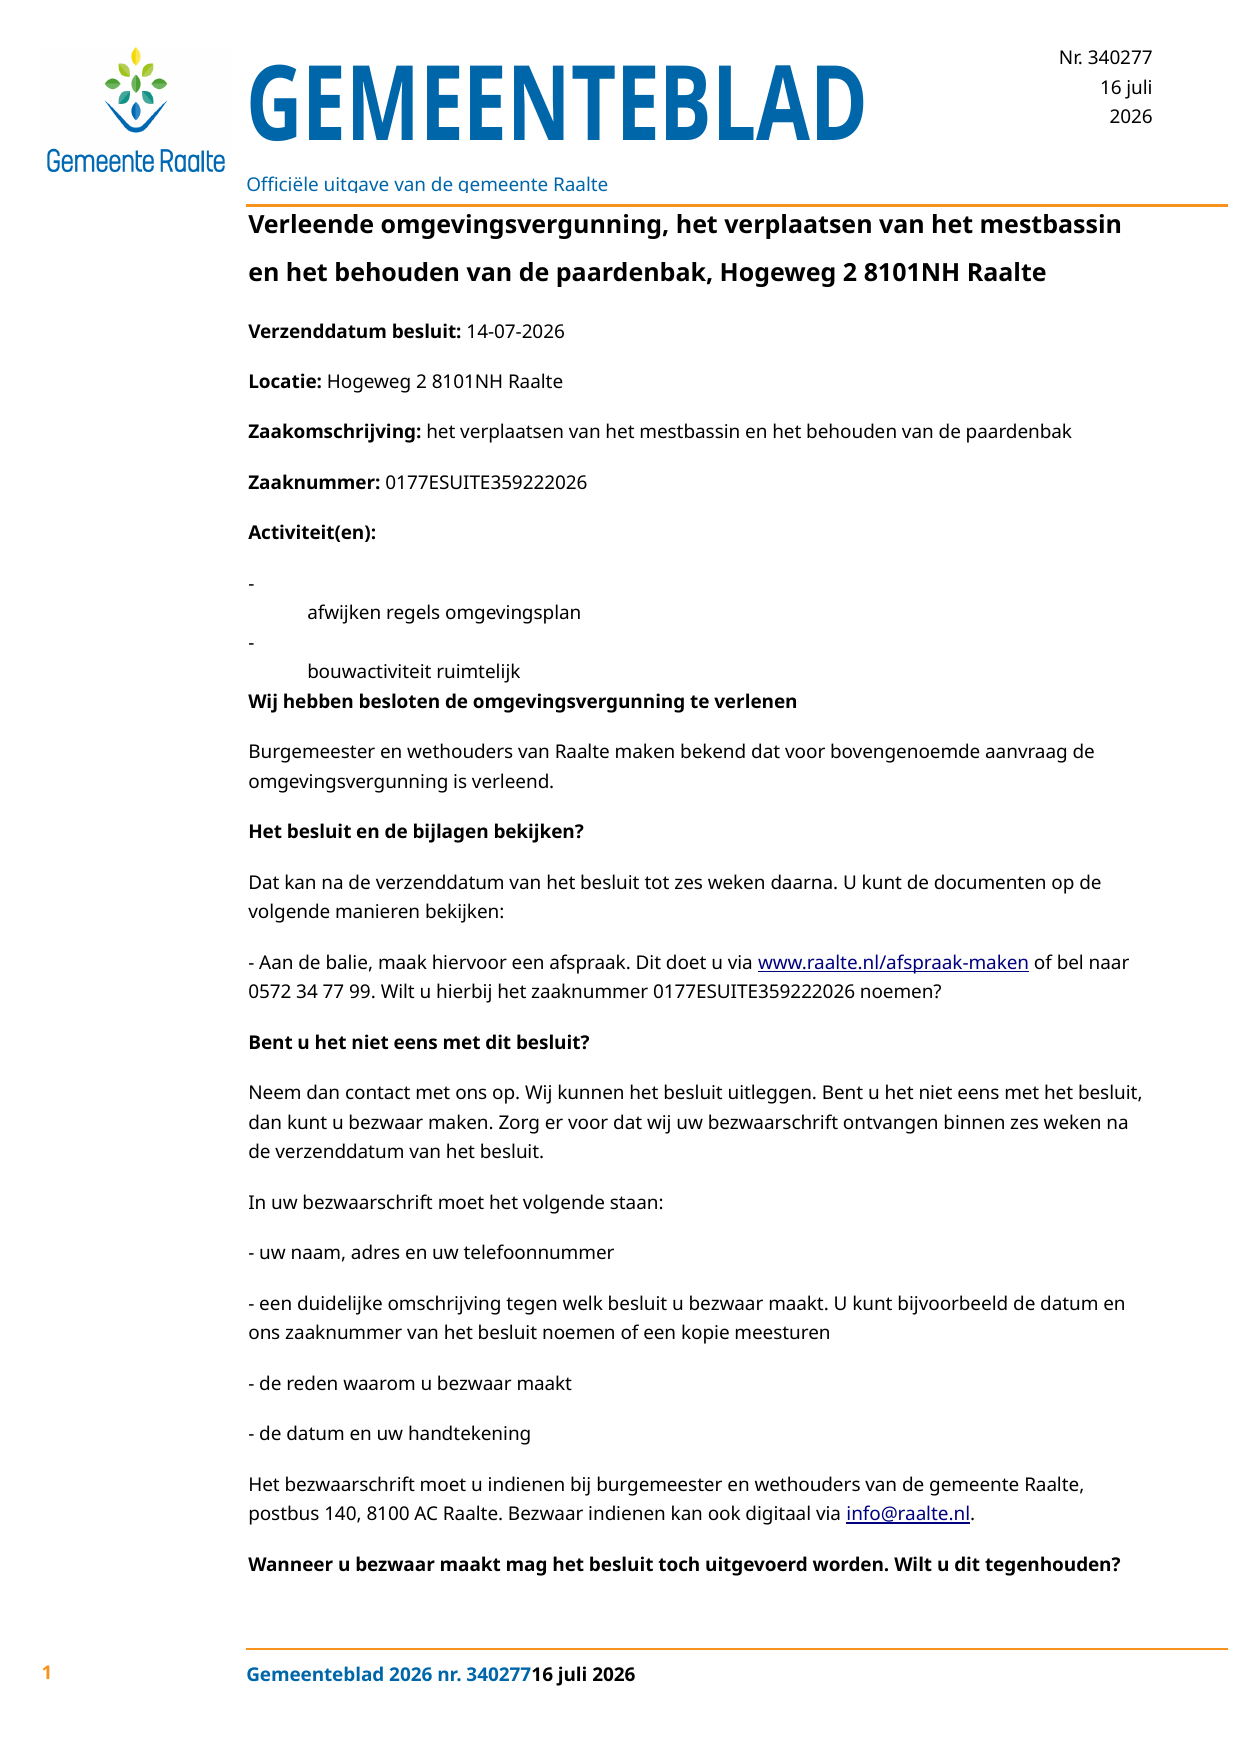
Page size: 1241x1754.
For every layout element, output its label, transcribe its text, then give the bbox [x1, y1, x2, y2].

text - de reden waarom u bezwaar maakt [248, 1370, 1152, 1396]
text Het bezwaarschrift moet u indienen bij burgemeester en wethouders van de gemeente Raalte, postbus 140, 8100 AC Raalte. Bezwaar indienen kan ook digitaal via info@raalte.nl. [248, 1471, 1152, 1526]
list afwijken regels omgevingsplan [248, 599, 1152, 625]
text Burgemeester en wethouders van Raalte maken bekend dat voor bovengenoemde aanvraag de omgevingsvergunning is verleend. [248, 739, 1152, 794]
text Dat kan na de verzenddatum van het besluit tot zes weken daarna. U kunt de documenten op de volgende manieren bekijken: [248, 869, 1152, 924]
text - Aan de balie, maak hiervoor een afspraak. Dit doet u via www.raalte.nl/afspraak-maken of bel naar 0572 34 77 99. Wilt u hierbij het zaaknummer 0177ESUITE359222026 noemen? [248, 949, 1152, 1004]
text - uw naam, adres en uw telefoonnummer [248, 1239, 1152, 1265]
text Wij hebben besloten de omgevingsvergunning te verlenen [248, 688, 1152, 714]
text Verzenddatum besluit: 14-07-2026 [248, 318, 1152, 344]
text Activiteit(en): [248, 519, 1152, 545]
text - de datum en uw handtekening [248, 1420, 1152, 1446]
text Zaakomschrijving: het verplaatsen van het mestbassin en het behouden van de paardenbak [248, 419, 1152, 444]
text In uw bezwaarschrift moet het volgende staan: [248, 1189, 1152, 1215]
text Het besluit en de bijlagen bekijken? [248, 819, 1152, 844]
text Bent u het niet eens met dit besluit? [248, 1029, 1152, 1055]
text Wanneer u bezwaar maakt mag het besluit toch uitgevoerd worden. Wilt u dit tegenhouden? [248, 1551, 1152, 1577]
picture [41, 47, 231, 172]
text Neem dan contact met ons op. Wij kunnen het besluit uitleggen. Bent u het niet eens met het besluit, dan kunt u bezwaar maken. Zorg er voor dat wij uw bezwaarschrift ontvangen binnen zes weken na de verzenddatum van het besluit. [248, 1079, 1152, 1164]
text Verleende omgevingsvergunning, het verplaatsen van het mestbassin en het behouden van de paardenbak, Hogeweg 2 8101NH Raalte [248, 207, 1152, 288]
list bouwactiviteit ruimtelijk [248, 659, 1152, 684]
text Zaaknummer: 0177ESUITE359222026 [248, 469, 1152, 495]
text Locatie: Hogeweg 2 8101NH Raalte [248, 368, 1152, 394]
text - een duidelijke omschrijving tegen welk besluit u bezwaar maakt. U kunt bijvoorbeeld de datum en ons zaaknummer van het besluit noemen of een kopie meesturen [248, 1290, 1152, 1345]
